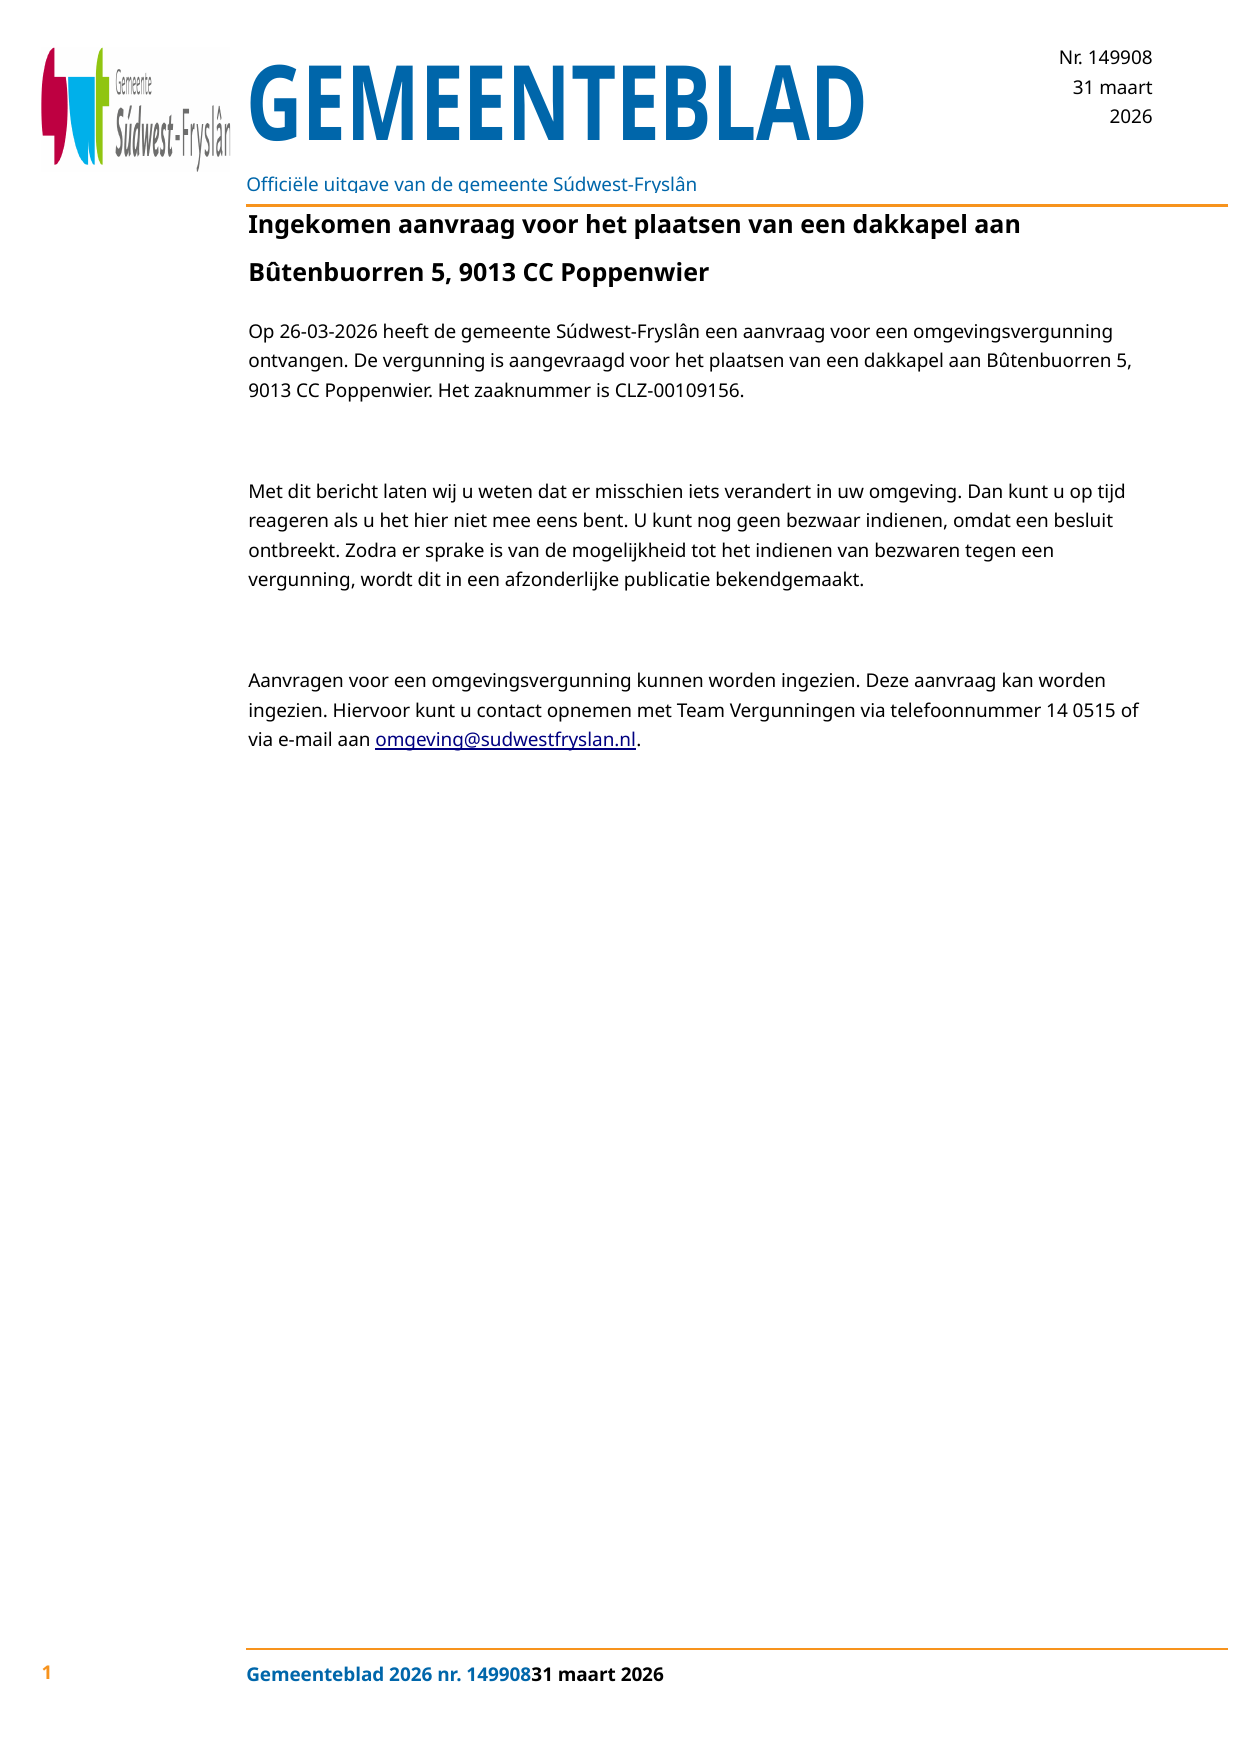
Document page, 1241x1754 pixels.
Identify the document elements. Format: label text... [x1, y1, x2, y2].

text Op 26-03-2026 heeft de gemeente Súdwest-Fryslân een aanvraag voor een omgevingsvergunning ontvangen. De vergunning is aangevraagd voor het plaatsen van een dakkapel aan Bûtenbuorren 5, 9013 CC Poppenwier. Het zaaknummer is CLZ-00109156. [248, 318, 1152, 403]
text Met dit bericht laten wij u weten dat er misschien iets verandert in uw omgeving. Dan kunt u op tijd reageren als u het hier niet mee eens bent. U kunt nog geen bezwaar indienen, omdat een besluit ontbreekt. Zodra er sprake is van de mogelijkheid tot het indienen van bezwaren tegen een vergunning, wordt dit in een afzonderlijke publicatie bekendgemaakt. [248, 478, 1152, 592]
text Aanvragen voor een omgevingsvergunning kunnen worden ingezien. Deze aanvraag kan worden ingezien. Hiervoor kunt u contact opnemen met Team Vergunningen via telefoonnummer 14 0515 of via e-mail aan omgeving@sudwestfryslan.nl. [248, 667, 1152, 752]
picture [41, 47, 231, 172]
text Ingekomen aanvraag voor het plaatsen van een dakkapel aan Bûtenbuorren 5, 9013 CC Poppenwier [248, 207, 1152, 288]
